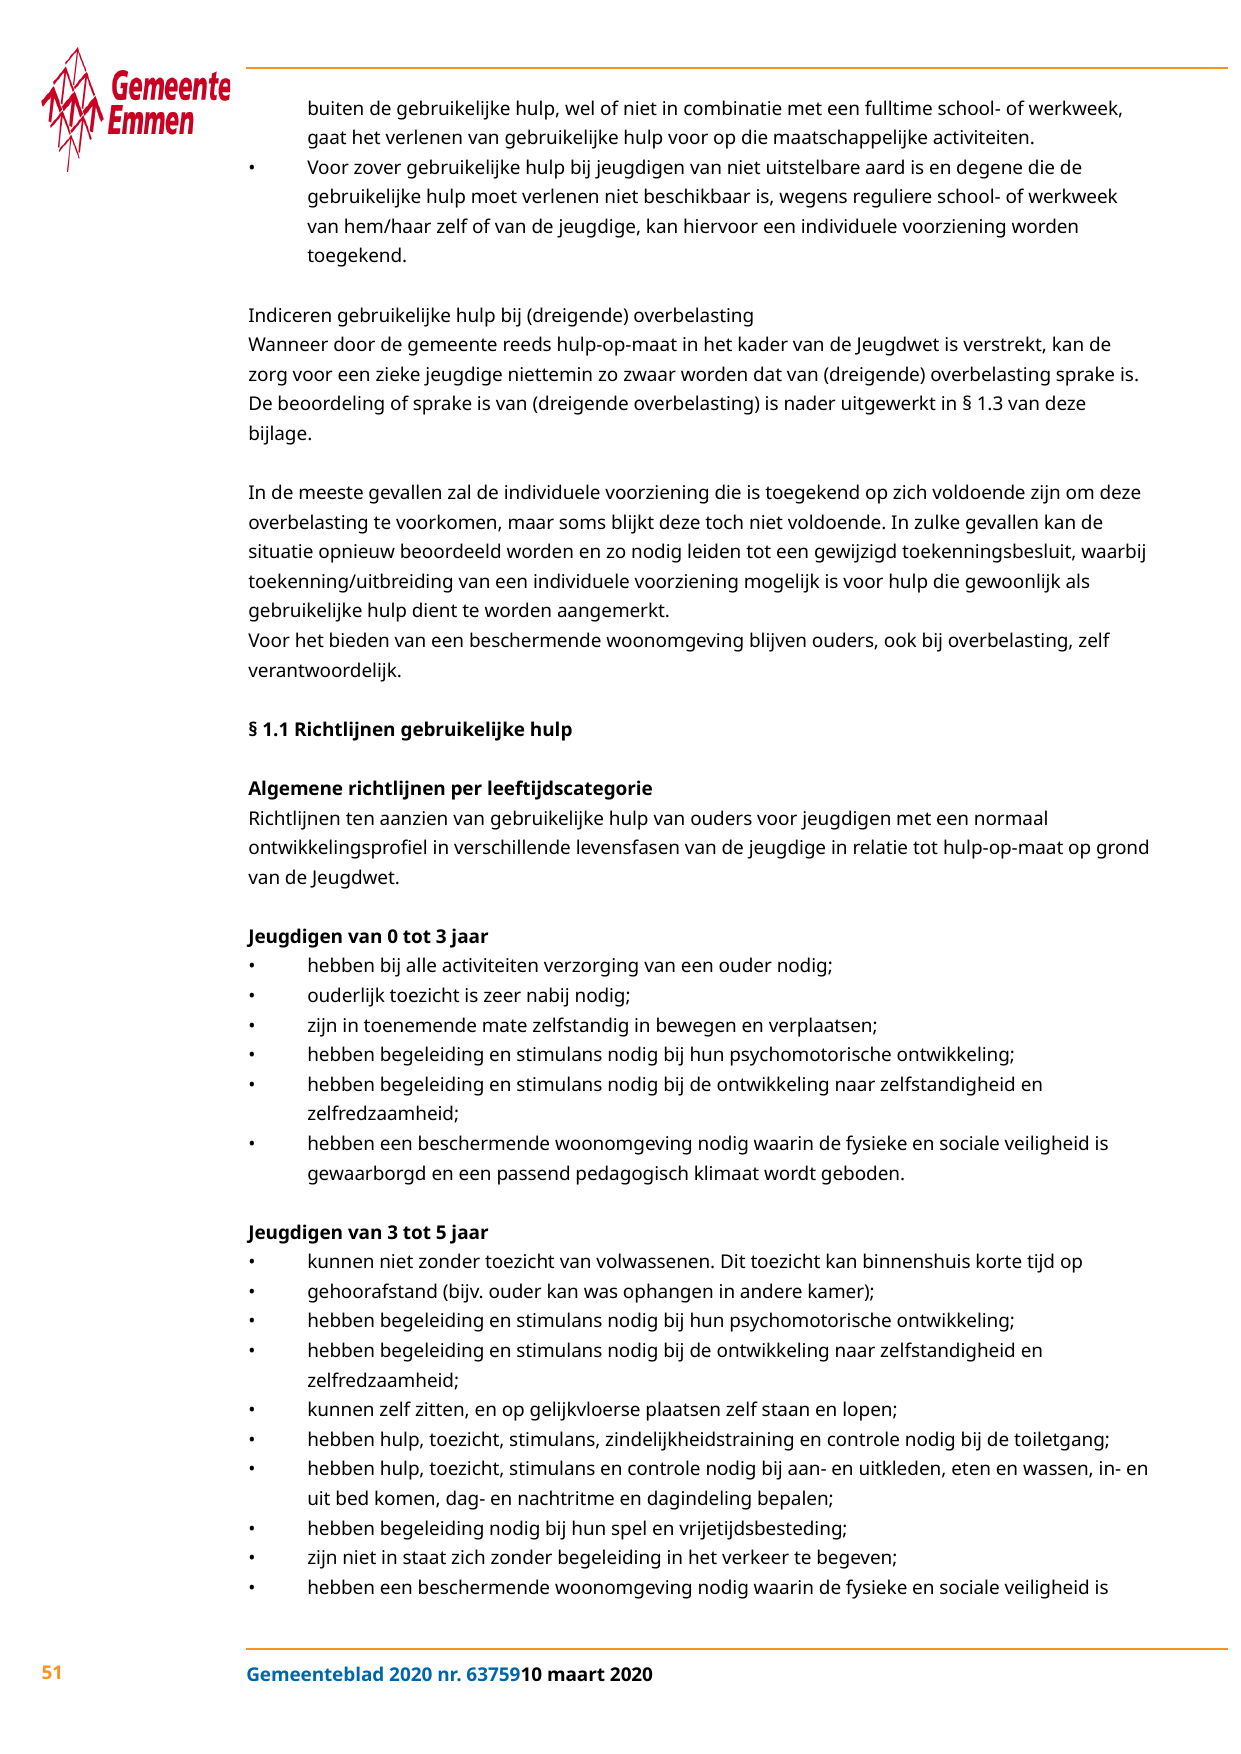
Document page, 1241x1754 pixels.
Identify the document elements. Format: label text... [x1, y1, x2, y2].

text Voor het bieden van een beschermende woonomgeving blijven ouders, ook bij overbelasting, zelf verantwoordelijk. [248, 627, 1152, 683]
list hebben begeleiding en stimulans nodig bij de ontwikkeling naar zelfstandigheid en zelfredzaamheid; [248, 1337, 1152, 1393]
text In de meeste gevallen zal de individuele voorziening die is toegekend op zich voldoende zijn om deze overbelasting te voorkomen, maar soms blijkt deze toch niet voldoende. In zulke gevallen kan de situatie opnieuw beoordeeld worden en zo nodig leiden tot een gewijzigd toekenningsbesluit, waarbij toekenning/uitbreiding van een individuele voorziening mogelijk is voor hulp die gewoonlijk als gebruikelijke hulp dient te worden aangemerkt. [248, 479, 1152, 623]
list hebben bij alle activiteiten verzorging van een ouder nodig; [248, 953, 1152, 978]
text Jeugdigen van 3 tot 5 jaar [248, 1219, 1152, 1245]
list ouderlijk toezicht is zeer nabij nodig; [248, 982, 1152, 1008]
text Indiceren gebruikelijke hulp bij (dreigende) overbelasting [248, 302, 1152, 328]
text Jeugdigen van 0 tot 3 jaar [248, 923, 1152, 949]
list hebben een beschermende woonomgeving nodig waarin de fysieke en sociale veiligheid is gewaarborgd en een passend pedagogisch klimaat wordt geboden. [248, 1130, 1152, 1186]
list zijn niet in staat zich zonder begeleiding in het verkeer te begeven; [248, 1544, 1152, 1570]
list hebben begeleiding nodig bij hun spel en vrijetijdsbesteding; [248, 1515, 1152, 1541]
list hebben begeleiding en stimulans nodig bij hun psychomotorische ontwikkeling; [248, 1041, 1152, 1067]
list kunnen zelf zitten, en op gelijkvloerse plaatsen zelf staan en lopen; [248, 1396, 1152, 1422]
text § 1.1 Richtlijnen gebruikelijke hulp [248, 716, 1152, 742]
list zijn in toenemende mate zelfstandig in bewegen en verplaatsen; [248, 1012, 1152, 1038]
list hebben begeleiding en stimulans nodig bij de ontwikkeling naar zelfstandigheid en zelfredzaamheid; [248, 1071, 1152, 1126]
text Algemene richtlijnen per leeftijdscategorie [248, 775, 1152, 801]
list buiten de gebruikelijke hulp, wel of niet in combinatie met een fulltime school- of werkweek, gaat het verlenen van gebruikelijke hulp voor op die maatschappelijke activiteiten. [248, 95, 1152, 150]
list hebben hulp, toezicht, stimulans, zindelijkheidstraining en controle nodig bij de toiletgang; [248, 1426, 1152, 1452]
text Richtlijnen ten aanzien van gebruikelijke hulp van ouders voor jeugdigen met een normaal ontwikkelingsprofiel in verschillende levensfasen van de jeugdige in relatie tot hulp-op-maat op grond van de Jeugdwet. [248, 805, 1152, 890]
list hebben hulp, toezicht, stimulans en controle nodig bij aan- en uitkleden, eten en wassen, in- en uit bed komen, dag- en nachtritme en dagindeling bepalen; [248, 1456, 1152, 1511]
text Wanneer door de gemeente reeds hulp-op-maat in het kader van de Jeugdwet is verstrekt, kan de zorg voor een zieke jeugdige niettemin zo zwaar worden dat van (dreigende) overbelasting sprake is. De beoordeling of sprake is van (dreigende overbelasting) is nader uitgewerkt in § 1.3 van deze bijlage. [248, 331, 1152, 446]
list kunnen niet zonder toezicht van volwassenen. Dit toezicht kan binnenshuis korte tijd op [248, 1248, 1152, 1274]
list Voor zover gebruikelijke hulp bij jeugdigen van niet uitstelbare aard is en degene die de gebruikelijke hulp moet verlenen niet beschikbaar is, wegens reguliere school- of werkweek van hem/haar zelf of van de jeugdige, kan hiervoor een individuele voorziening worden toegekend. [248, 154, 1152, 268]
list hebben een beschermende woonomgeving nodig waarin de fysieke en sociale veiligheid is [248, 1574, 1152, 1600]
picture [41, 47, 231, 172]
list gehoorafstand (bijv. ouder kan was ophangen in andere kamer); [248, 1278, 1152, 1304]
list hebben begeleiding en stimulans nodig bij hun psychomotorische ontwikkeling; [248, 1308, 1152, 1333]
